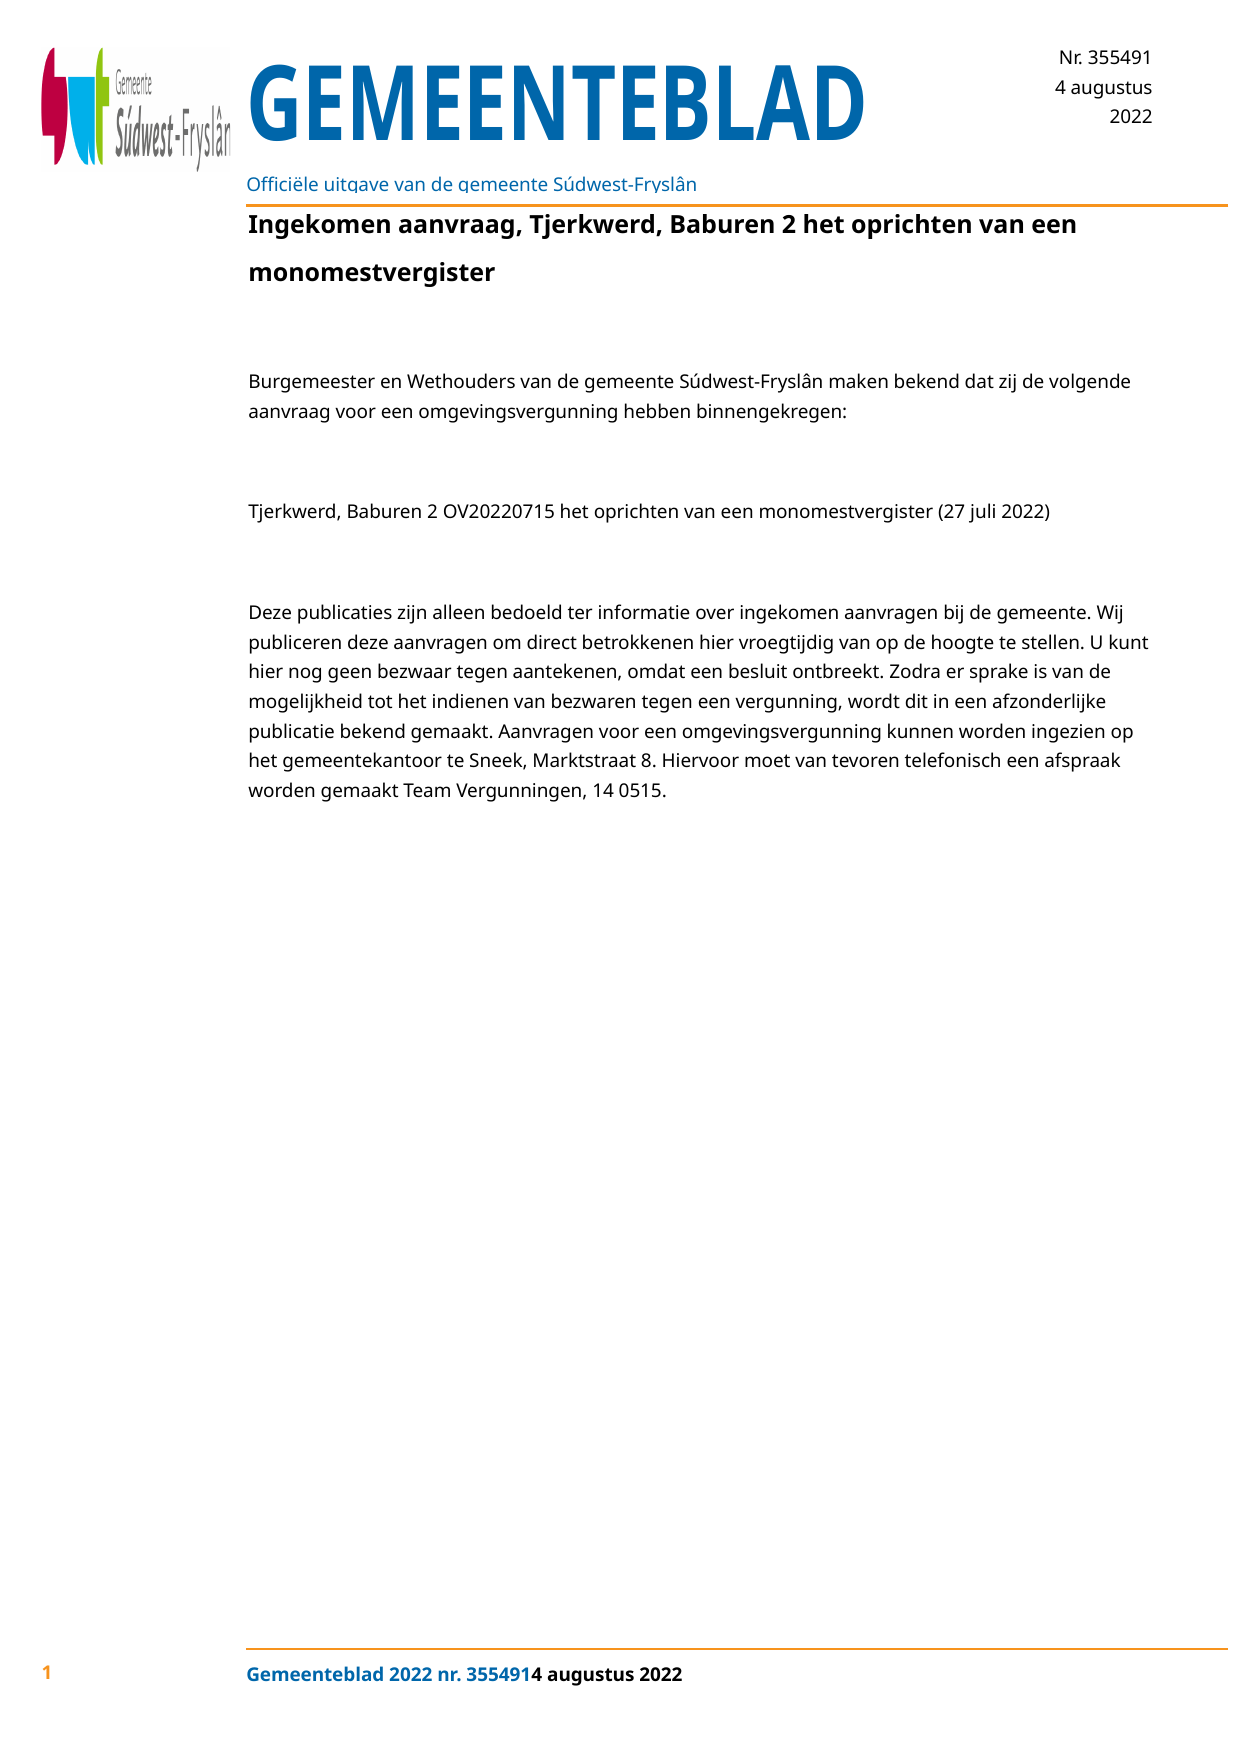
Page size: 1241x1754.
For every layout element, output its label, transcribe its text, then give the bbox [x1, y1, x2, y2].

text Tjerkwerd, Baburen 2 OV20220715 het oprichten van een monomestvergister (27 juli 2022) [248, 499, 1152, 524]
text Deze publicaties zijn alleen bedoeld ter informatie over ingekomen aanvragen bij de gemeente. Wij publiceren deze aanvragen om direct betrokkenen hier vroegtijdig van op de hoogte te stellen. U kunt hier nog geen bezwaar tegen aantekenen, omdat een besluit ontbreekt. Zodra er sprake is van de mogelijkheid tot het indienen van bezwaren tegen een vergunning, wordt dit in een afzonderlijke publicatie bekend gemaakt. Aanvragen voor een omgevingsvergunning kunnen worden ingezien op het gemeentekantoor te Sneek, Marktstraat 8. Hiervoor moet van tevoren telefonisch een afspraak worden gemaakt Team Vergunningen, 14 0515. [248, 599, 1152, 803]
text Burgemeester en Wethouders van de gemeente Súdwest-Fryslân maken bekend dat zij de volgende aanvraag voor een omgevingsvergunning hebben binnengekregen: [248, 368, 1152, 424]
text Ingekomen aanvraag, Tjerkwerd, Baburen 2 het oprichten van een monomestvergister [248, 207, 1152, 288]
picture [41, 47, 231, 172]
